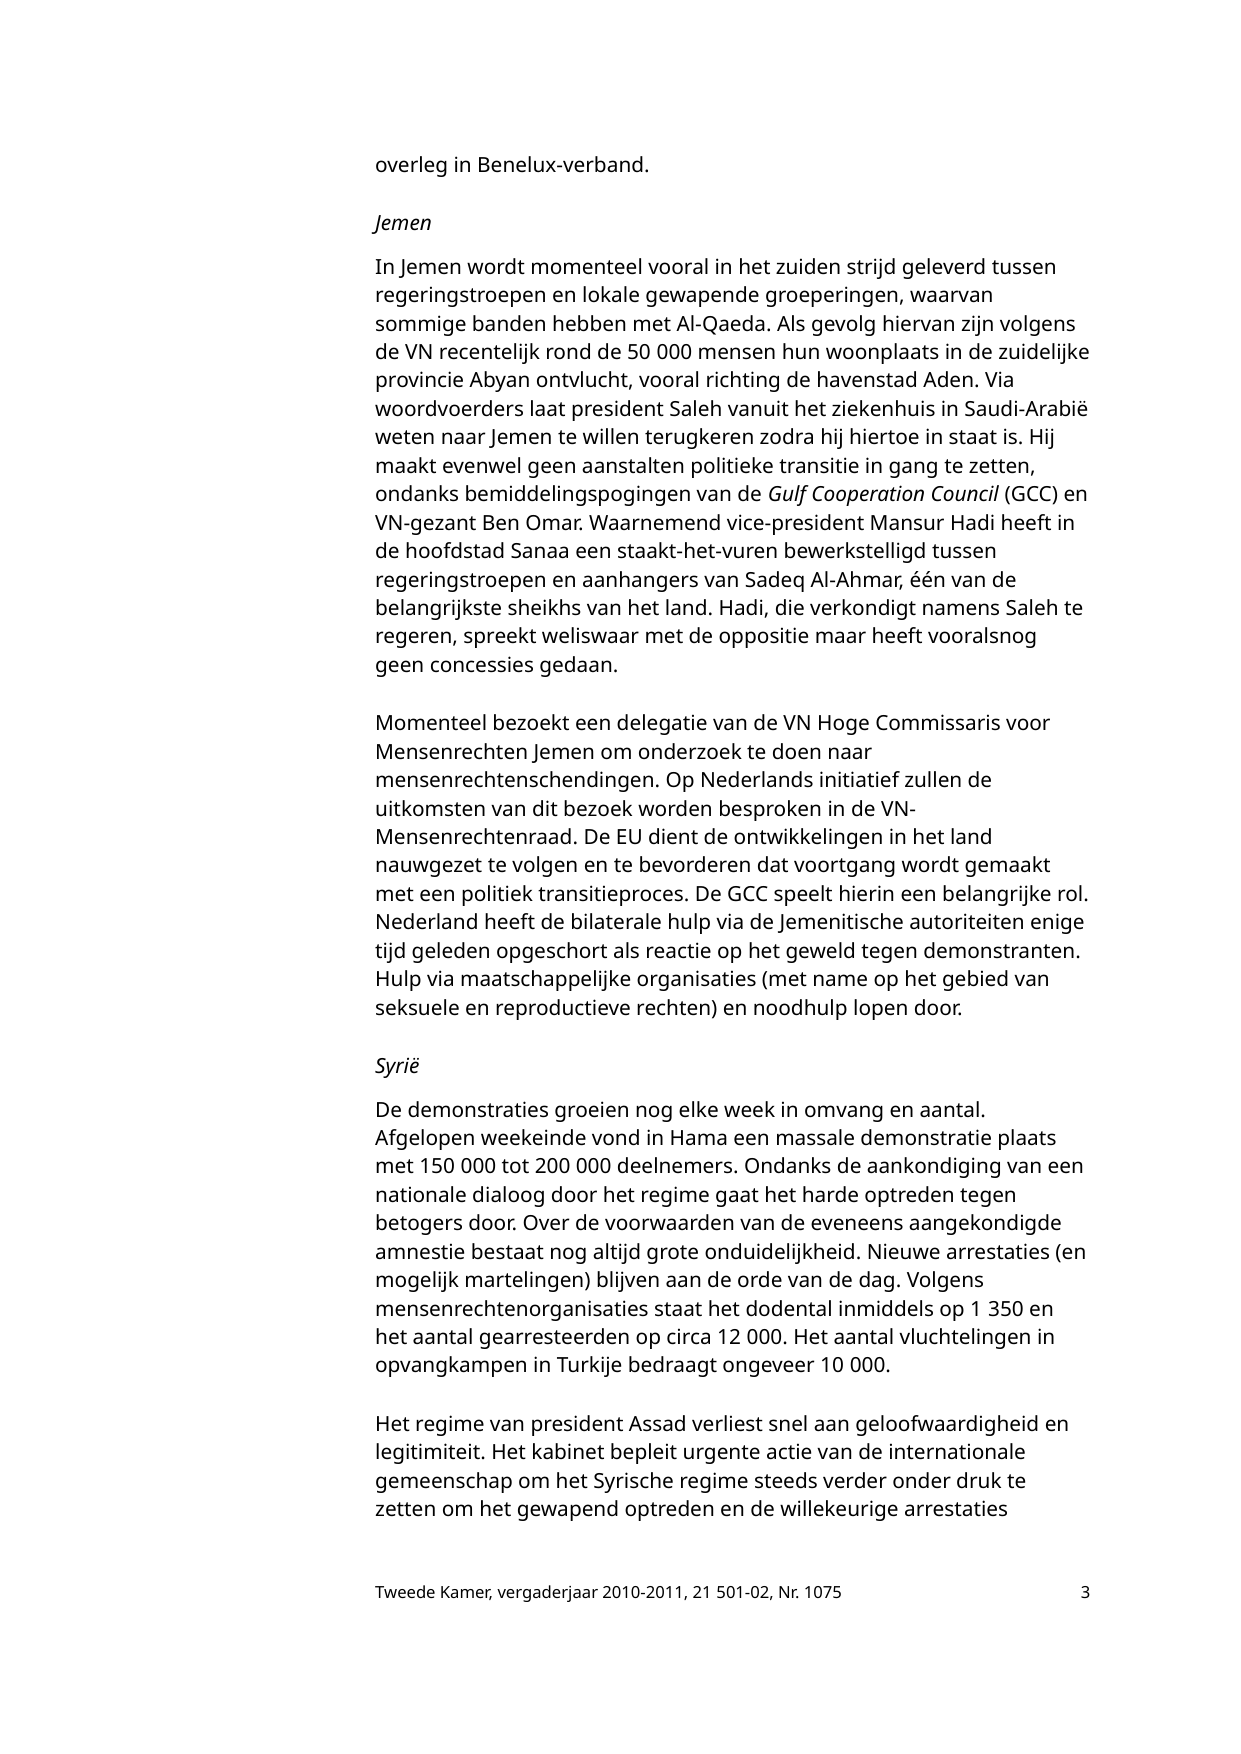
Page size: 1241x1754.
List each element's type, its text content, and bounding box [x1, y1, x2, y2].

text In Jemen wordt momenteel vooral in het zuiden strijd geleverd tussen regeringstroepen en lokale gewapende groeperingen, waarvan sommige banden hebben met Al-Qaeda. Als gevolg hiervan zijn volgens de VN recentelijk rond de 50 000 mensen hun woonplaats in de zuidelijke provincie Abyan ontvlucht, vooral richting de havenstad Aden. Via woordvoerders laat president Saleh vanuit het ziekenhuis in Saudi-Arabië weten naar Jemen te willen terugkeren zodra hij hiertoe in staat is. Hij maakt evenwel geen aanstalten politieke transitie in gang te zetten, ondanks bemiddelingspogingen van de Gulf Cooperation Council (GCC) en VN-gezant Ben Omar. Waarnemend vice-president Mansur Hadi heeft in de hoofdstad Sanaa een staakt-het-vuren bewerkstelligd tussen regeringstroepen en aanhangers van Sadeq Al-Ahmar, één van de belangrijkste sheikhs van het land. Hadi, die verkondigt namens Saleh te regeren, spreekt weliswaar met de oppositie maar heeft vooralsnog geen concessies gedaan. [375, 252, 1090, 678]
text Het regime van president Assad verliest snel aan geloofwaardigheid en legitimiteit. Het kabinet bepleit urgente actie van de internationale gemeenschap om het Syrische regime steeds verder onder druk te zetten om het gewapend optreden en de willekeurige arrestaties [375, 1409, 1090, 1523]
text De demonstraties groeien nog elke week in omvang en aantal. Afgelopen weekeinde vond in Hama een massale demonstratie plaats met 150 000 tot 200 000 deelnemers. Ondanks de aankondiging van een nationale dialoog door het regime gaat het harde optreden tegen betogers door. Over de voorwaarden van de eveneens aangekondigde amnestie bestaat nog altijd grote onduidelijkheid. Nieuwe arrestaties (en mogelijk martelingen) blijven aan de orde van de dag. Volgens mensenrechtenorganisaties staat het dodental inmiddels op 1 350 en het aantal gearresteerden op circa 12 000. Het aantal vluchtelingen in opvangkampen in Turkije bedraagt ongeveer 10 000. [375, 1095, 1090, 1379]
text Momenteel bezoekt een delegatie van de VN Hoge Commissaris voor Mensenrechten Jemen om onderzoek te doen naar mensenrechtenschendingen. Op Nederlands initiatief zullen de uitkomsten van dit bezoek worden besproken in de VN-Mensenrechtenraad. De EU dient de ontwikkelingen in het land nauwgezet te volgen en te bevorderen dat voortgang wordt gemaakt met een politiek transitieproces. De GCC speelt hierin een belangrijke rol. Nederland heeft de bilaterale hulp via de Jemenitische autoriteiten enige tijd geleden opgeschort als reactie op het geweld tegen demonstranten. Hulp via maatschappelijke organisaties (met name op het gebied van seksuele en reproductieve rechten) en noodhulp lopen door. [375, 708, 1090, 1021]
text Syrië [375, 1051, 1090, 1080]
text overleg in Benelux-verband. [375, 150, 1090, 178]
text Jemen [375, 208, 1090, 237]
